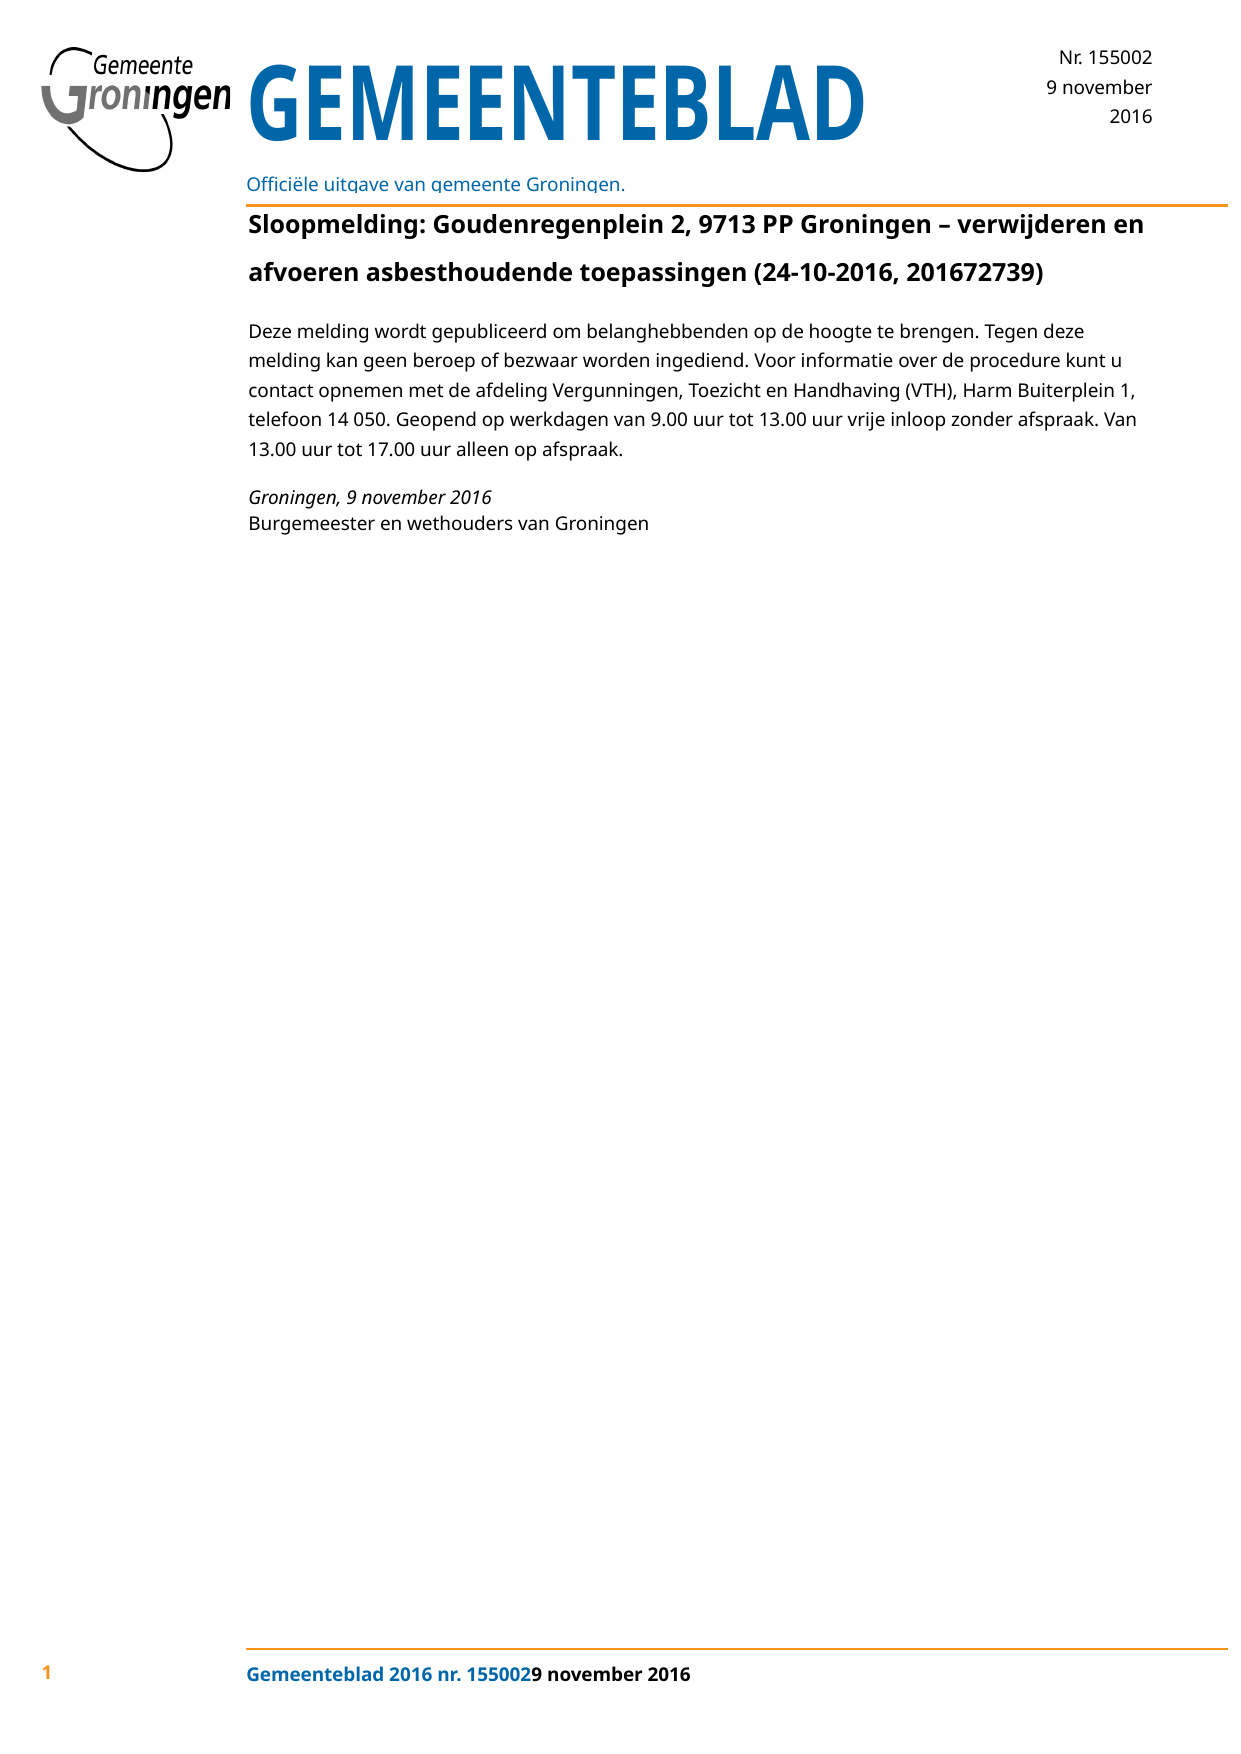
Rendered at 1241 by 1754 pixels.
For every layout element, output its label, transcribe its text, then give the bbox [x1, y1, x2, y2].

text Deze melding wordt gepubliceerd om belanghebbenden op de hoogte te brengen. Tegen deze melding kan geen beroep of bezwaar worden ingediend. Voor informatie over de procedure kunt u contact opnemen met de afdeling Vergunningen, Toezicht en Handhaving (VTH), Harm Buiterplein 1, telefoon 14 050. Geopend op werkdagen van 9.00 uur tot 13.00 uur vrije inloop zonder afspraak. Van 13.00 uur tot 17.00 uur alleen op afspraak. [248, 318, 1152, 462]
text Groningen, 9 november 2016 [248, 484, 1152, 510]
text Sloopmelding: Goudenregenplein 2, 9713 PP Groningen – verwijderen en afvoeren asbesthoudende toepassingen (24-10-2016, 201672739) [248, 207, 1152, 288]
picture [41, 47, 231, 172]
text Burgemeester en wethouders van Groningen [248, 510, 1152, 536]
